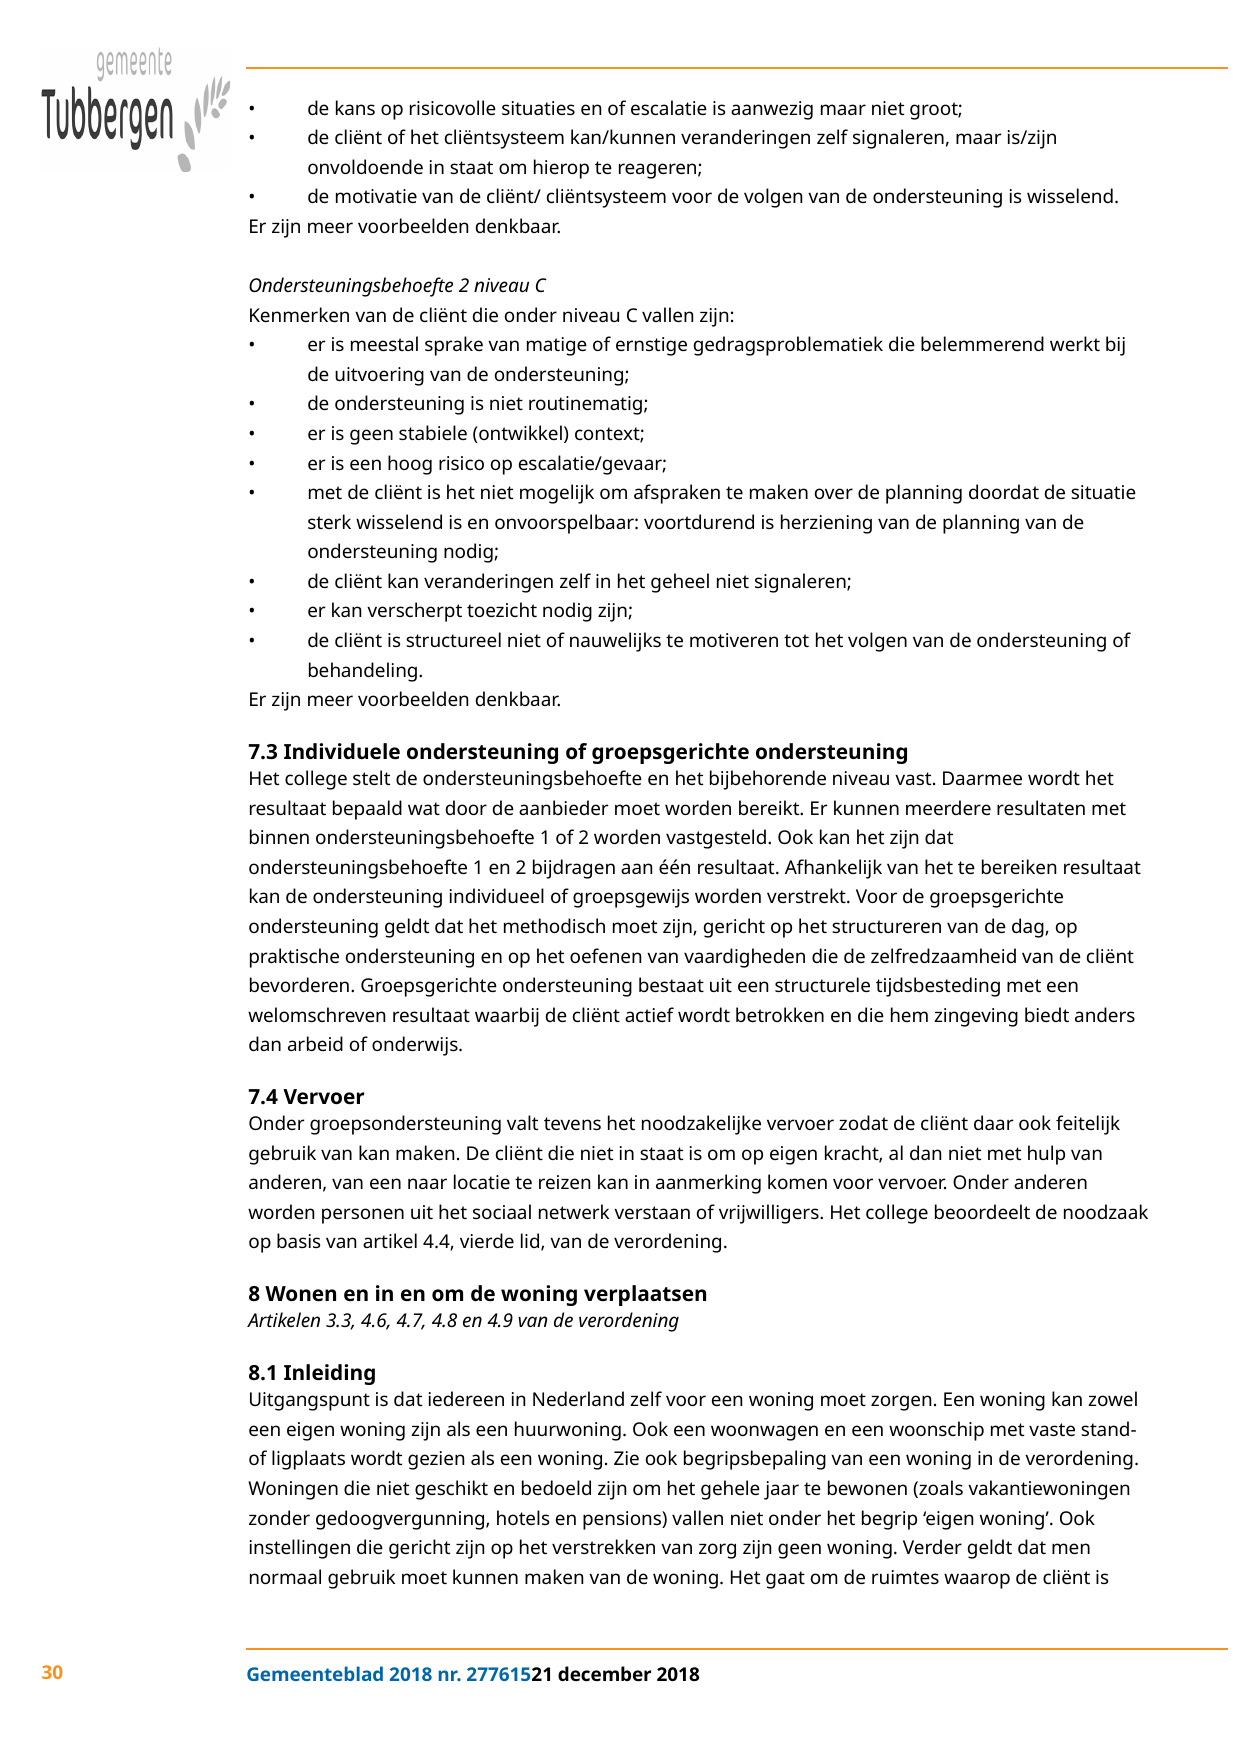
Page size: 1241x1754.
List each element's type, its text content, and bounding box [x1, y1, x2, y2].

list de motivatie van de cliënt/ cliëntsysteem voor de volgen van de ondersteuning is wisselend. [248, 183, 1152, 209]
list de cliënt is structureel niet of nauwelijks te motiveren tot het volgen van de ondersteuning of behandeling. [248, 627, 1152, 683]
list de ondersteuning is niet routinematig; [248, 391, 1152, 416]
text Het college stelt de ondersteuningsbehoefte en het bijbehorende niveau vast. Daarmee wordt het resultaat bepaald wat door de aanbieder moet worden bereikt. Er kunnen meerdere resultaten met binnen ondersteuningsbehoefte 1 of 2 worden vastgesteld. Ook kan het zijn dat ondersteuningsbehoefte 1 en 2 bijdragen aan één resultaat. Afhankelijk van het te bereiken resultaat kan de ondersteuning individueel of groepsgewijs worden verstrekt. Voor de groepsgerichte ondersteuning geldt dat het methodisch moet zijn, gericht op het structureren van de dag, op praktische ondersteuning en op het oefenen van vaardigheden die de zelfredzaamheid van de cliënt bevorderen. Groepsgerichte ondersteuning bestaat uit een structurele tijdsbesteding met een welomschreven resultaat waarbij de cliënt actief wordt betrokken en die hem zingeving biedt anders dan arbeid of onderwijs. [248, 765, 1152, 1057]
list er kan verscherpt toezicht nodig zijn; [248, 598, 1152, 623]
list met de cliënt is het niet mogelijk om afspraken te maken over de planning doordat de situatie sterk wisselend is en onvoorspelbaar: voortdurend is herziening van de planning van de ondersteuning nodig; [248, 479, 1152, 564]
text Kenmerken van de cliënt die onder niveau C vallen zijn: [248, 302, 1152, 328]
picture [41, 47, 231, 172]
list de cliënt of het cliëntsysteem kan/kunnen veranderingen zelf signaleren, maar is/zijn onvoldoende in staat om hierop te reageren; [248, 124, 1152, 180]
text 7.3 Individuele ondersteuning of groepsgerichte ondersteuning [248, 737, 1152, 765]
text 8.1 Inleiding [248, 1358, 1152, 1386]
text Er zijn meer voorbeelden denkbaar. [248, 686, 1152, 712]
list er is geen stabiele (ontwikkel) context; [248, 420, 1152, 446]
text Artikelen 3.3, 4.6, 4.7, 4.8 en 4.9 van de verordening [248, 1308, 1152, 1333]
list er is meestal sprake van matige of ernstige gedragsproblematiek die belemmerend werkt bij de uitvoering van de ondersteuning; [248, 331, 1152, 387]
list de kans op risicovolle situaties en of escalatie is aanwezig maar niet groot; [248, 95, 1152, 121]
list de cliënt kan veranderingen zelf in het geheel niet signaleren; [248, 568, 1152, 594]
text Uitgangspunt is dat iedereen in Nederland zelf voor een woning moet zorgen. Een woning kan zowel een eigen woning zijn als een huurwoning. Ook een woonwagen en een woonschip met vaste stand- of ligplaats wordt gezien als een woning. Zie ook begripsbepaling van een woning in de verordening. Woningen die niet geschikt en bedoeld zijn om het gehele jaar te bewonen (zoals vakantiewoningen zonder gedoogvergunning, hotels en pensions) vallen niet onder het begrip ‘eigen woning’. Ook instellingen die gericht zijn op het verstrekken van zorg zijn geen woning. Verder geldt dat men normaal gebruik moet kunnen maken van de woning. Het gaat om de ruimtes waarop de cliënt is [248, 1386, 1152, 1590]
text Ondersteuningsbehoefte 2 niveau C [248, 272, 1152, 298]
text 7.4 Vervoer [248, 1082, 1152, 1110]
text Onder groepsondersteuning valt tevens het noodzakelijke vervoer zodat de cliënt daar ook feitelijk gebruik van kan maken. De cliënt die niet in staat is om op eigen kracht, al dan niet met hulp van anderen, van een naar locatie te reizen kan in aanmerking komen voor vervoer. Onder anderen worden personen uit het sociaal netwerk verstaan of vrijwilligers. Het college beoordeelt de noodzaak op basis van artikel 4.4, vierde lid, van de verordening. [248, 1110, 1152, 1254]
text Er zijn meer voorbeelden denkbaar. [248, 213, 1152, 239]
text 8 Wonen en in en om de woning verplaatsen [248, 1279, 1152, 1308]
list er is een hoog risico op escalatie/gevaar; [248, 450, 1152, 476]
